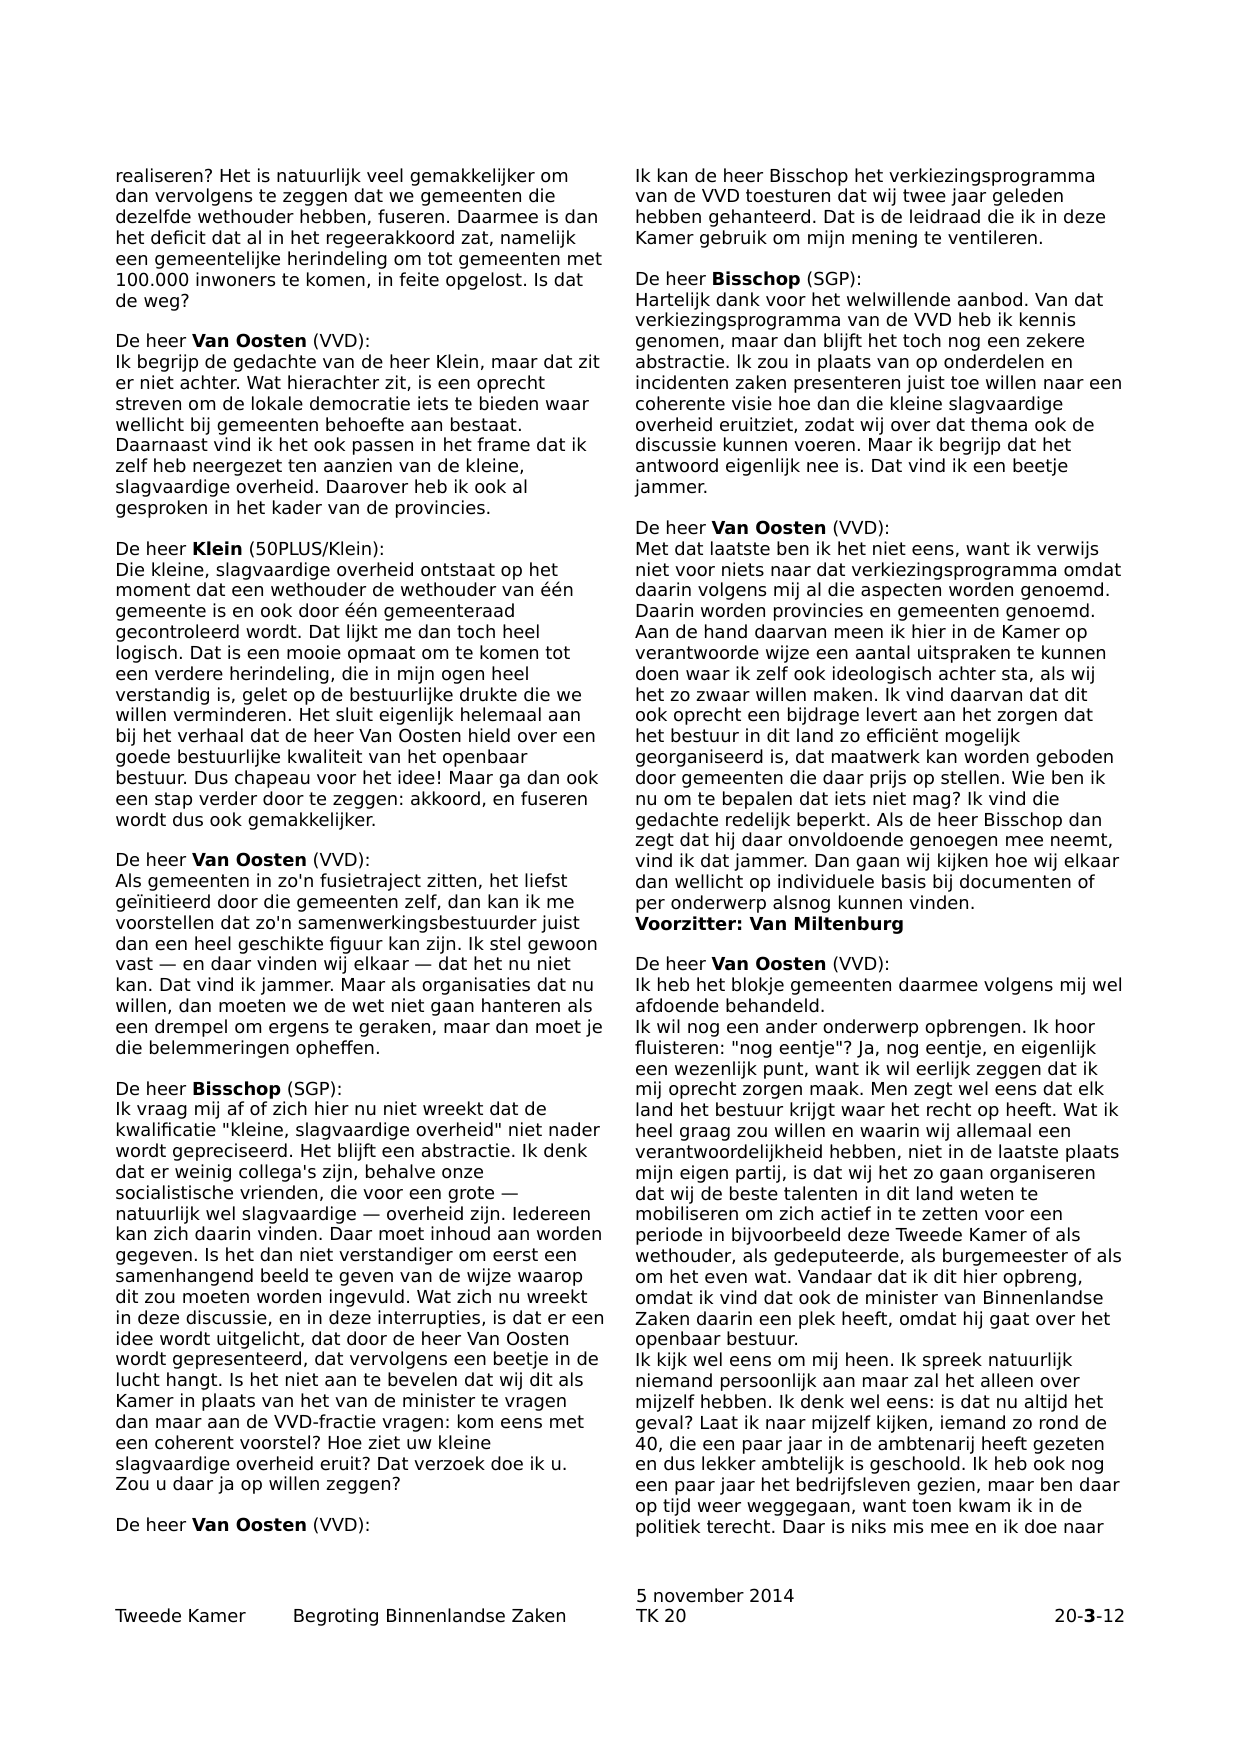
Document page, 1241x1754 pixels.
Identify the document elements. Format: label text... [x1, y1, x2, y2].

text Met dat laatste ben ik het niet eens, want ik verwijs niet voor niets naar dat verkiezingsprogramma omdat daarin volgens mij al die aspecten worden genoemd. Daarin worden provincies en gemeenten genoemd. Aan de hand daarvan meen ik hier in de Kamer op verantwoorde wijze een aantal uitspraken te kunnen doen waar ik zelf ook ideologisch achter sta, als wij het zo zwaar willen maken. Ik vind daarvan dat dit ook oprecht een bijdrage levert aan het zorgen dat het bestuur in dit land zo efficiënt mogelijk georganiseerd is, dat maatwerk kan worden geboden door gemeenten die daar prijs op stellen. Wie ben ik nu om te bepalen dat iets niet mag? Ik vind die gedachte redelijk beperkt. Als de heer Bisschop dan zegt dat hij daar onvoldoende genoegen mee neemt, vind ik dat jammer. Dan gaan wij kijken hoe wij elkaar dan wellicht op individuele basis bij documenten of per onderwerp alsnog kunnen vinden. [635, 538, 1125, 913]
text realiseren? Het is natuurlijk veel gemakkelijker om dan vervolgens te zeggen dat we gemeenten die dezelfde wethouder hebben, fuseren. Daarmee is dan het deficit dat al in het regeerakkoord zat, namelijk een gemeentelijke herindeling om tot gemeenten met 100.000 inwoners te komen, in feite opgelost. Is dat de weg? [115, 165, 605, 311]
text De heer Van Oosten (VVD): [635, 518, 1125, 538]
text Ik kan de heer Bisschop het verkiezingsprogramma van de VVD toesturen dat wij twee jaar geleden hebben gehanteerd. Dat is de leidraad die ik in deze Kamer gebruik om mijn mening te ventileren. [635, 165, 1125, 249]
text Voorzitter: Van Miltenburg [635, 913, 1125, 934]
text Als gemeenten in zo'n fusietraject zitten, het liefst geïnitieerd door die gemeenten zelf, dan kan ik me voorstellen dat zo'n samenwerkingsbestuurder juist dan een heel geschikte figuur kan zijn. Ik stel gewoon vast — en daar vinden wij elkaar — dat het nu niet kan. Dat vind ik jammer. Maar als organisaties dat nu willen, dan moeten we de wet niet gaan hanteren als een drempel om ergens te geraken, maar dan moet je die belemmeringen opheffen. [115, 871, 605, 1058]
text De heer Van Oosten (VVD): [115, 850, 605, 871]
text Die kleine, slagvaardige overheid ontstaat op het moment dat een wethouder de wethouder van één gemeente is en ook door één gemeenteraad gecontroleerd wordt. Dat lijkt me dan toch heel logisch. Dat is een mooie opmaat om te komen tot een verdere herindeling, die in mijn ogen heel verstandig is, gelet op de bestuurlijke drukte die we willen verminderen. Het sluit eigenlijk helemaal aan bij het verhaal dat de heer Van Oosten hield over een goede bestuurlijke kwaliteit van het openbaar bestuur. Dus chapeau voor het idee! Maar ga dan ook een stap verder door te zeggen: akkoord, en fuseren wordt dus ook gemakkelijker. [115, 559, 605, 830]
text Ik wil nog een ander onderwerp opbrengen. Ik hoor fluisteren: "nog eentje"? Ja, nog eentje, en eigenlijk een wezenlijk punt, want ik wil eerlijk zeggen dat ik mij oprecht zorgen maak. Men zegt wel eens dat elk land het bestuur krijgt waar het recht op heeft. Wat ik heel graag zou willen en waarin wij allemaal een verantwoordelijkheid hebben, niet in de laatste plaats mijn eigen partij, is dat wij het zo gaan organiseren dat wij de beste talenten in dit land weten te mobiliseren om zich actief in te zetten voor een periode in bijvoorbeeld deze Tweede Kamer of als wethouder, als gedeputeerde, als burgemeester of als om het even wat. Vandaar dat ik dit hier opbreng, omdat ik vind dat ook de minister van Binnenlandse Zaken daarin een plek heeft, omdat hij gaat over het openbaar bestuur. [635, 1017, 1125, 1350]
text De heer Van Oosten (VVD): [635, 954, 1125, 975]
text De heer Klein (50PLUS/Klein): [115, 538, 605, 559]
text De heer Bisschop (SGP): [635, 269, 1125, 289]
text De heer Van Oosten (VVD): [115, 331, 605, 352]
text Ik vraag mij af of zich hier nu niet wreekt dat de kwalificatie "kleine, slagvaardige overheid" niet nader wordt gepreciseerd. Het blijft een abstractie. Ik denk dat er weinig collega's zijn, behalve onze socialistische vrienden, die voor een grote — natuurlijk wel slagvaardige — overheid zijn. Iedereen kan zich daarin vinden. Daar moet inhoud aan worden gegeven. Is het dan niet verstandiger om eerst een samenhangend beeld te geven van de wijze waarop dit zou moeten worden ingevuld. Wat zich nu wreekt in deze discussie, en in deze interrupties, is dat er een idee wordt uitgelicht, dat door de heer Van Oosten wordt gepresenteerd, dat vervolgens een beetje in de lucht hangt. Is het niet aan te bevelen dat wij dit als Kamer in plaats van het van de minister te vragen dan maar aan de VVD-fractie vragen: kom eens met een coherent voorstel? Hoe ziet uw kleine slagvaardige overheid eruit? Dat verzoek doe ik u. Zou u daar ja op willen zeggen? [115, 1099, 605, 1495]
text Ik begrijp de gedachte van de heer Klein, maar dat zit er niet achter. Wat hierachter zit, is een oprecht streven om de lokale democratie iets te bieden waar wellicht bij gemeenten behoefte aan bestaat. Daarnaast vind ik het ook passen in het frame dat ik zelf heb neergezet ten aanzien van de kleine, slagvaardige overheid. Daarover heb ik ook al gesproken in het kader van de provincies. [115, 352, 605, 518]
text De heer Van Oosten (VVD): [115, 1515, 605, 1536]
text De heer Bisschop (SGP): [115, 1078, 605, 1099]
text Ik kijk wel eens om mij heen. Ik spreek natuurlijk niemand persoonlijk aan maar zal het alleen over mijzelf hebben. Ik denk wel eens: is dat nu altijd het geval? Laat ik naar mijzelf kijken, iemand zo rond de 40, die een paar jaar in de ambtenarij heeft gezeten en dus lekker ambtelijk is geschoold. Ik heb ook nog een paar jaar het bedrijfsleven gezien, maar ben daar op tijd weer weggegaan, want toen kwam ik in de politiek terecht. Daar is niks mis mee en ik doe naar [635, 1350, 1125, 1537]
text Hartelijk dank voor het welwillende aanbod. Van dat verkiezingsprogramma van de VVD heb ik kennis genomen, maar dan blijft het toch nog een zekere abstractie. lk zou in plaats van op onderdelen en incidenten zaken presenteren juist toe willen naar een coherente visie hoe dan die kleine slagvaardige overheid eruitziet, zodat wij over dat thema ook de discussie kunnen voeren. Maar ik begrijp dat het antwoord eigenlijk nee is. Dat vind ik een beetje jammer. [635, 289, 1125, 498]
text Ik heb het blokje gemeenten daarmee volgens mij wel afdoende behandeld. [635, 975, 1125, 1017]
